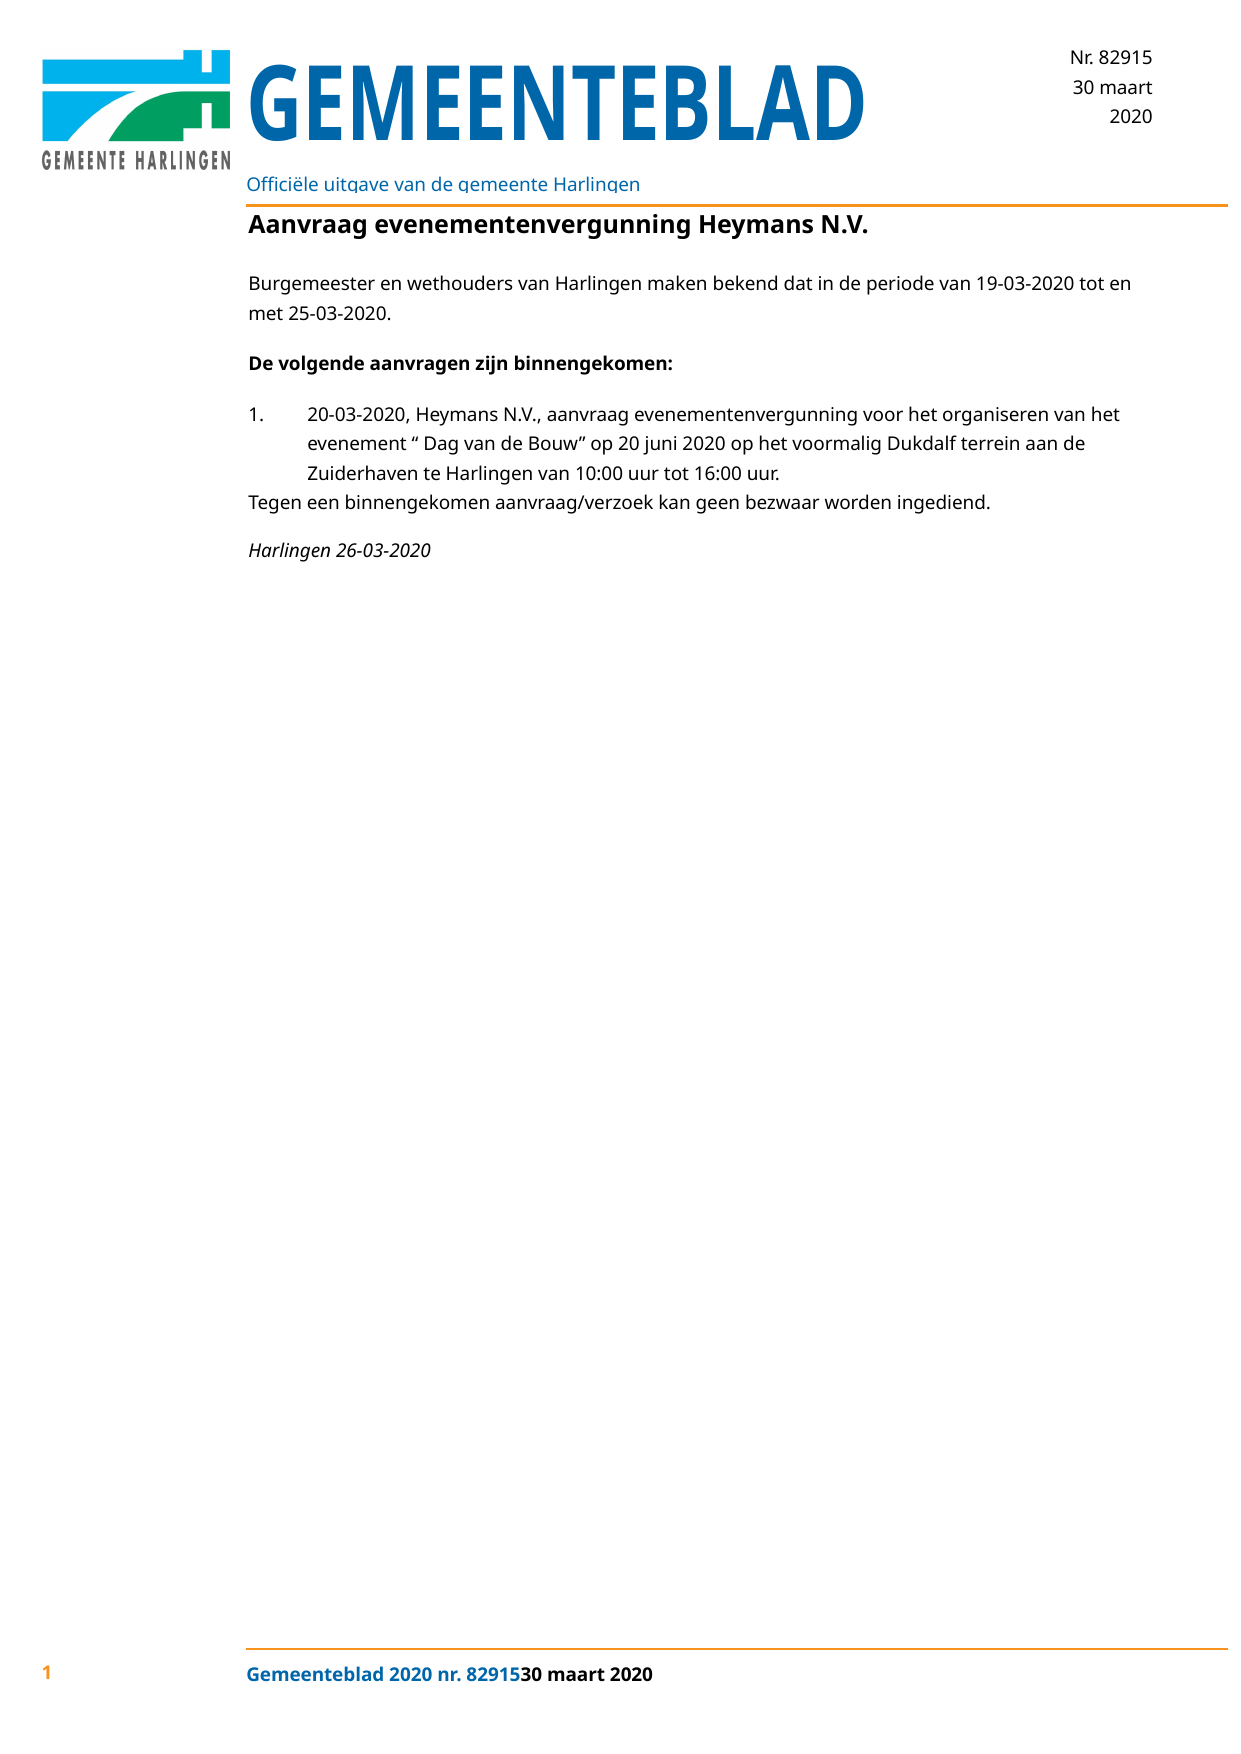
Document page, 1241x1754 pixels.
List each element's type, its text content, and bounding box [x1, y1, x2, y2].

text Aanvraag evenementenvergunning Heymans N.V. [248, 207, 1152, 241]
text Burgemeester en wethouders van Harlingen maken bekend dat in de periode van 19-03-2020 tot en met 25-03-2020. [248, 270, 1152, 326]
text De volgende aanvragen zijn binnengekomen: [248, 350, 1152, 376]
text Tegen een binnengekomen aanvraag/verzoek kan geen bezwaar worden ingediend. [248, 489, 1152, 515]
list 20-03-2020, Heymans N.V., aanvraag evenementenvergunning voor het organiseren van het evenement “ Dag van de Bouw” op 20 juni 2020 op het voormalig Dukdalf terrein aan de Zuiderhaven te Harlingen van 10:00 uur tot 16:00 uur. [248, 401, 1152, 486]
picture [41, 47, 231, 172]
text Harlingen 26-03-2020 [248, 537, 1152, 563]
